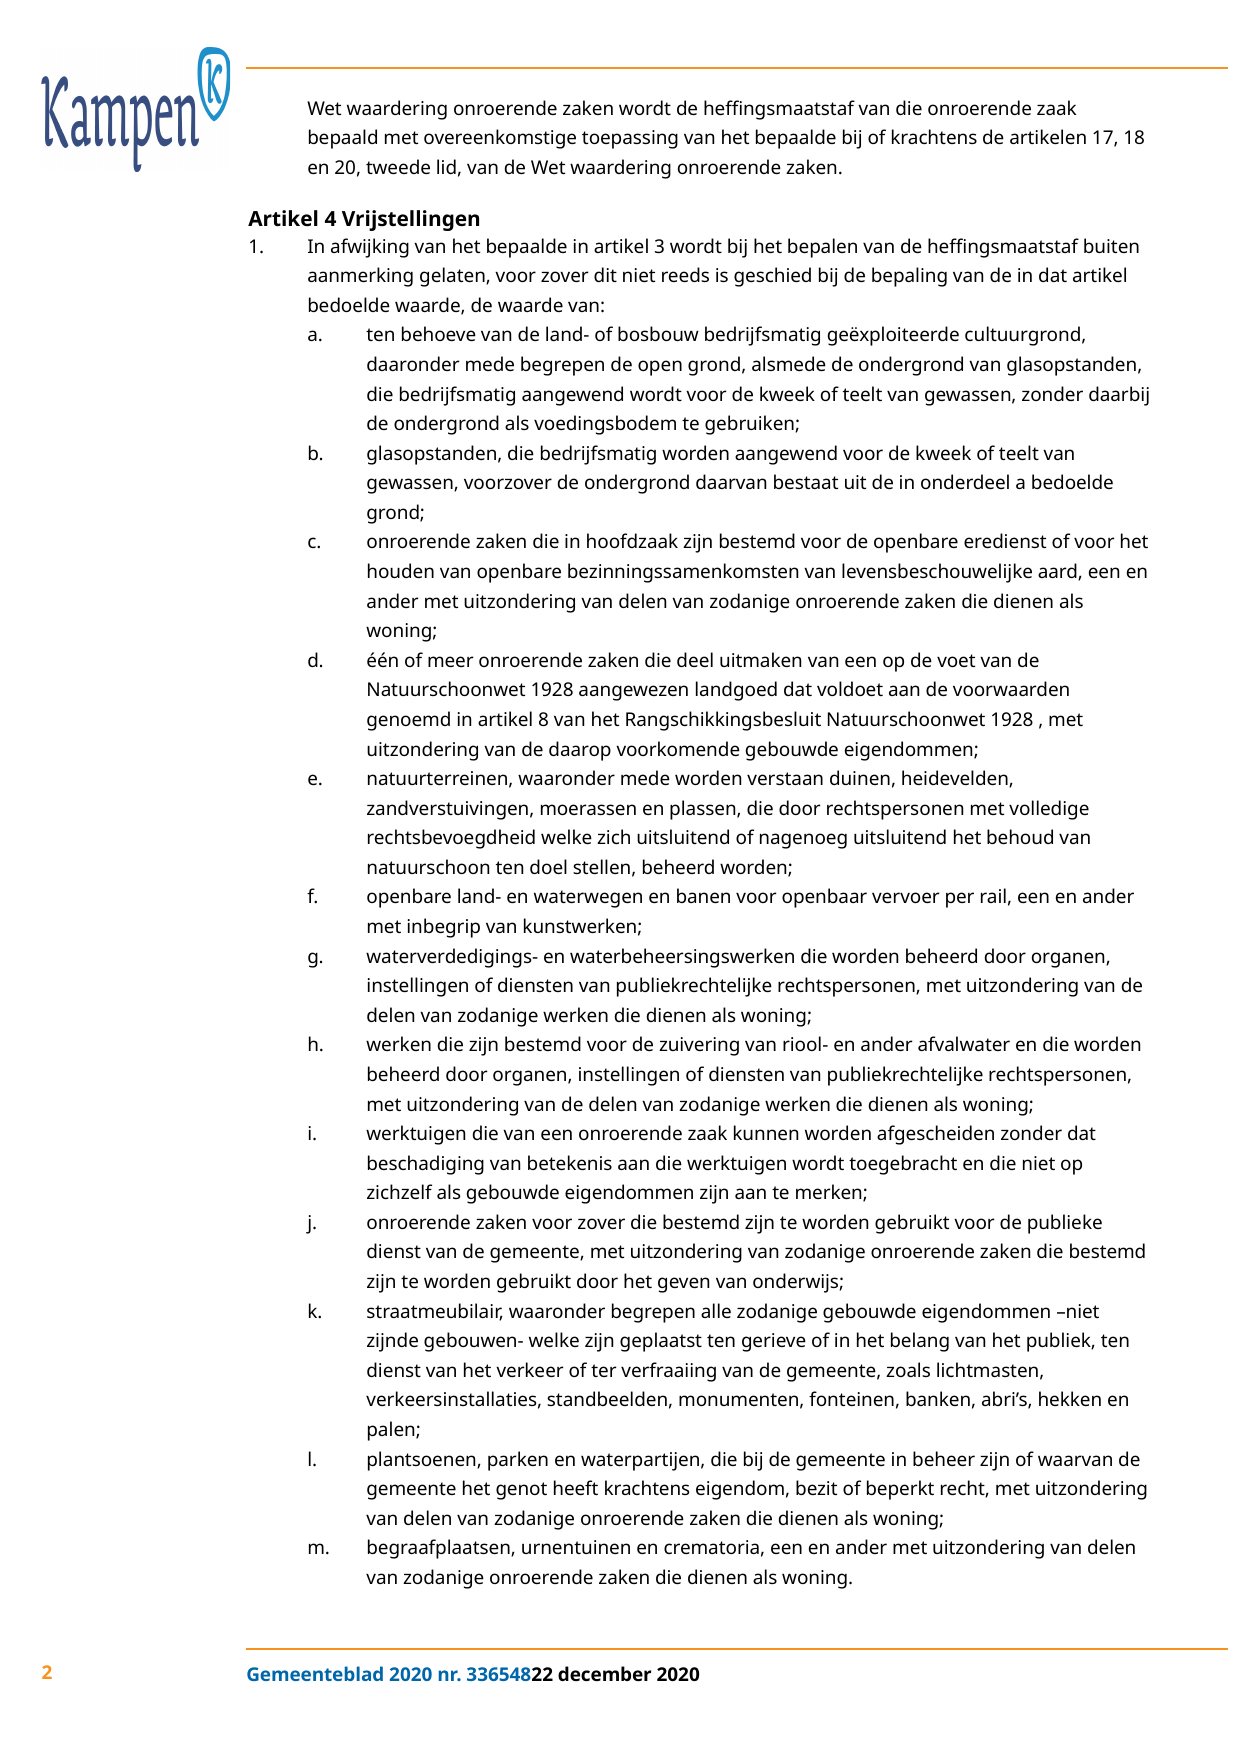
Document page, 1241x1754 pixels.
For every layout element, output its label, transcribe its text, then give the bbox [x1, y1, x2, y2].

text Artikel 4 Vrijstellingen [248, 204, 1152, 233]
list straatmeubilair, waaronder begrepen alle zodanige gebouwde eigendommen –niet zijnde gebouwen- welke zijn geplaatst ten gerieve of in het belang van het publiek, ten dienst van het verkeer of ter verfraaiing van de gemeente, zoals lichtmasten, verkeersinstallaties, standbeelden, monumenten, fonteinen, banken, abri’s, hekken en palen; [307, 1298, 1152, 1442]
list openbare land- en waterwegen en banen voor openbaar vervoer per rail, een en ander met inbegrip van kunstwerken; [307, 884, 1152, 939]
list plantsoenen, parken en waterpartijen, die bij de gemeente in beheer zijn of waarvan de gemeente het genot heeft krachtens eigendom, bezit of beperkt recht, met uitzondering van delen van zodanige onroerende zaken die dienen als woning; [307, 1446, 1152, 1531]
list begraafplaatsen, urnentuinen en crematoria, een en ander met uitzondering van delen van zodanige onroerende zaken die dienen als woning. [307, 1534, 1152, 1590]
list werken die zijn bestemd voor de zuivering van riool- en ander afvalwater en die worden beheerd door organen, instellingen of diensten van publiekrechtelijke rechtspersonen, met uitzondering van de delen van zodanige werken die dienen als woning; [307, 1032, 1152, 1116]
list Wet waardering onroerende zaken wordt de heffingsmaatstaf van die onroerende zaak bepaald met overeenkomstige toepassing van het bepaalde bij of krachtens de artikelen 17, 18 en 20, tweede lid, van de Wet waardering onroerende zaken. [248, 95, 1152, 180]
list ten behoeve van de land- of bosbouw bedrijfsmatig geëxploiteerde cultuurgrond, daaronder mede begrepen de open grond, alsmede de ondergrond van glasopstanden, die bedrijfsmatig aangewend wordt voor de kweek of teelt van gewassen, zonder daarbij de ondergrond als voedingsbodem te gebruiken; [307, 322, 1152, 436]
list werktuigen die van een onroerende zaak kunnen worden afgescheiden zonder dat beschadiging van betekenis aan die werktuigen wordt toegebracht en die niet op zichzelf als gebouwde eigendommen zijn aan te merken; [307, 1120, 1152, 1205]
list natuurterreinen, waaronder mede worden verstaan duinen, heidevelden, zandverstuivingen, moerassen en plassen, die door rechtspersonen met volledige rechtsbevoegdheid welke zich uitsluitend of nagenoeg uitsluitend het behoud van natuurschoon ten doel stellen, beheerd worden; [307, 765, 1152, 880]
list In afwijking van het bepaalde in artikel 3 wordt bij het bepalen van de heffingsmaatstaf buiten aanmerking gelaten, voor zover dit niet reeds is geschied bij de bepaling van de in dat artikel bedoelde waarde, de waarde van: [248, 233, 1152, 318]
picture [41, 47, 231, 172]
list waterverdedigings- en waterbeheersingswerken die worden beheerd door organen, instellingen of diensten van publiekrechtelijke rechtspersonen, met uitzondering van de delen van zodanige werken die dienen als woning; [307, 943, 1152, 1028]
list glasopstanden, die bedrijfsmatig worden aangewend voor de kweek of teelt van gewassen, voorzover de ondergrond daarvan bestaat uit de in onderdeel a bedoelde grond; [307, 440, 1152, 525]
list één of meer onroerende zaken die deel uitmaken van een op de voet van de Natuurschoonwet 1928 aangewezen landgoed dat voldoet aan de voorwaarden genoemd in artikel 8 van het Rangschikkingsbesluit Natuurschoonwet 1928 , met uitzondering van de daarop voorkomende gebouwde eigendommen; [307, 647, 1152, 761]
list onroerende zaken die in hoofdzaak zijn bestemd voor de openbare eredienst of voor het houden van openbare bezinningssamenkomsten van levensbeschouwelijke aard, een en ander met uitzondering van delen van zodanige onroerende zaken die dienen als woning; [307, 529, 1152, 643]
list onroerende zaken voor zover die bestemd zijn te worden gebruikt voor de publieke dienst van de gemeente, met uitzondering van zodanige onroerende zaken die bestemd zijn te worden gebruikt door het geven van onderwijs; [307, 1209, 1152, 1294]
